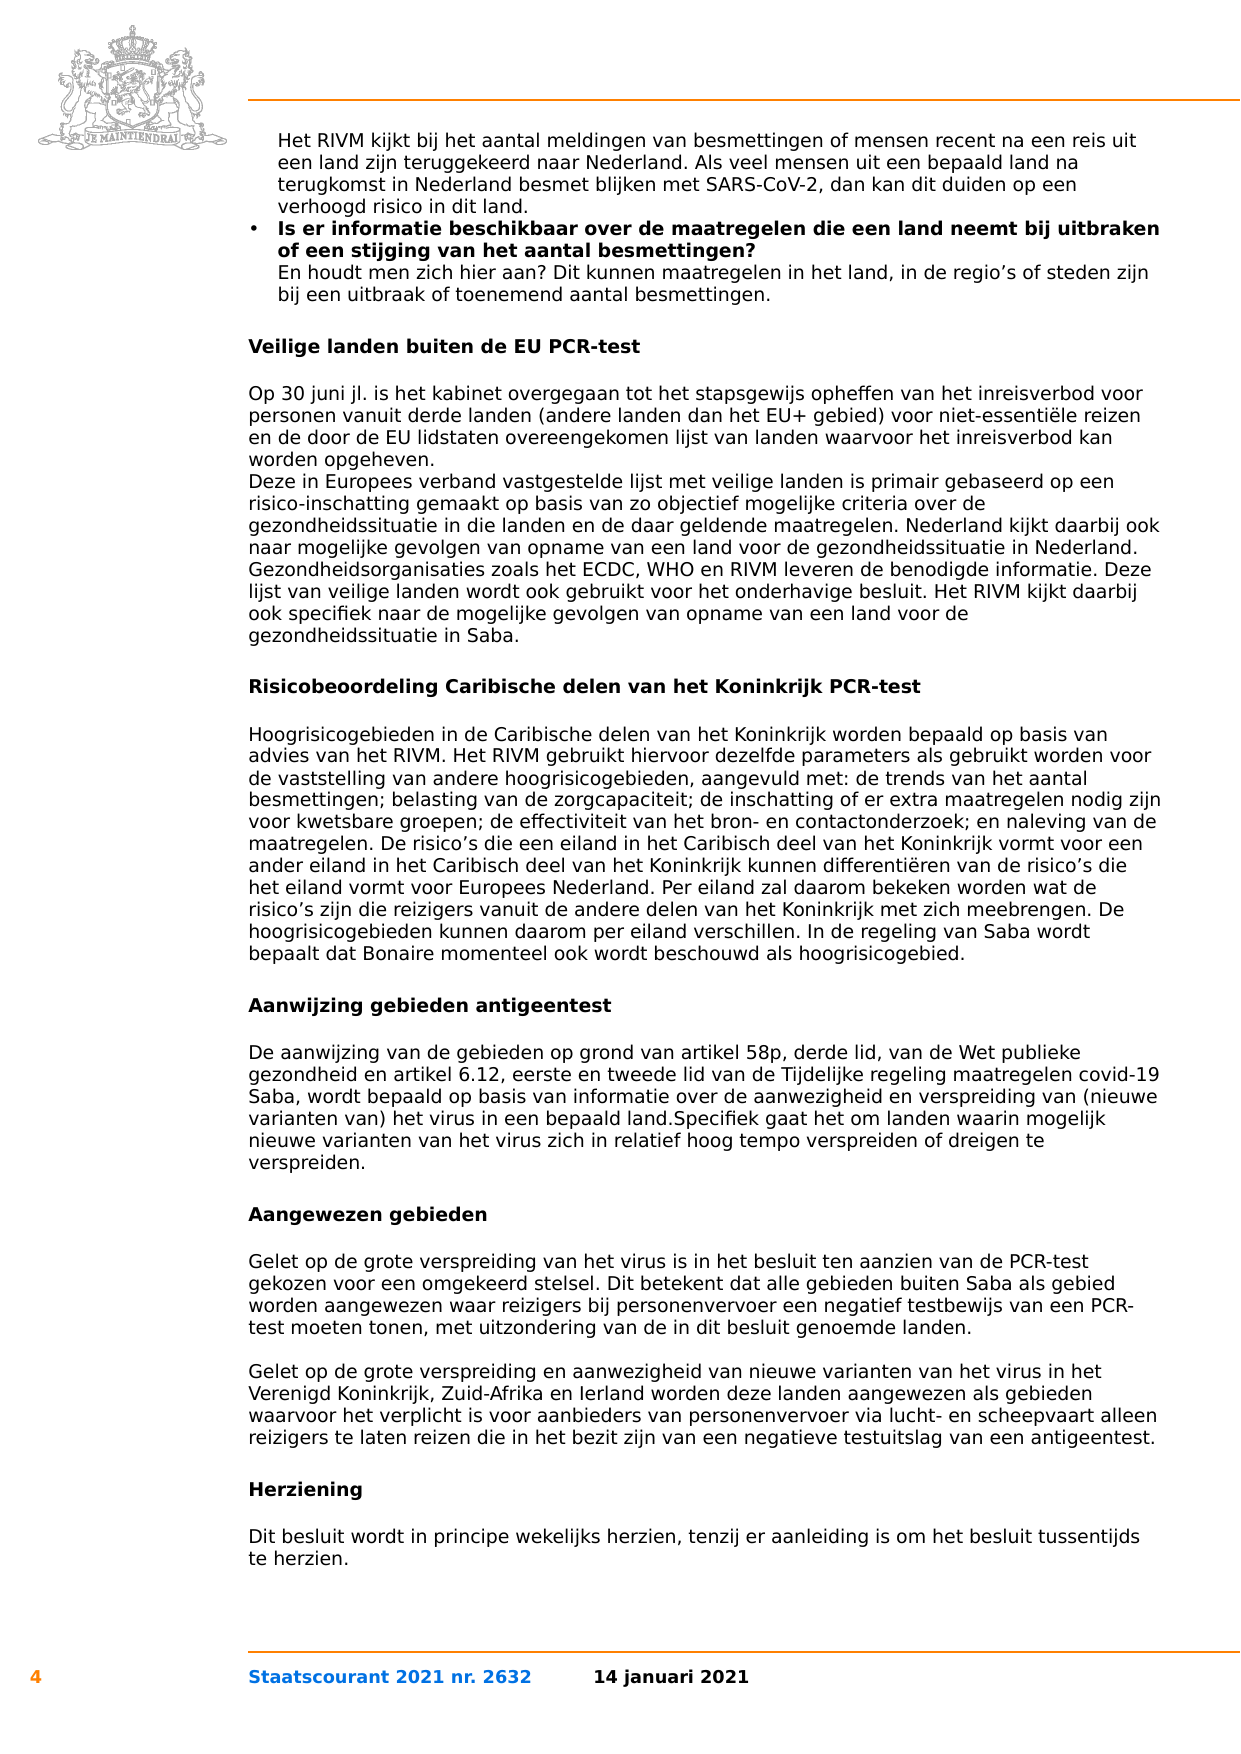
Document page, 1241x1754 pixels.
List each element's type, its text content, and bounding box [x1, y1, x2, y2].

text Hoogrisicogebieden in de Caribische delen van het Koninkrijk worden bepaald op basis van advies van het RIVM. Het RIVM gebruikt hiervoor dezelfde parameters als gebruikt worden voor de vaststelling van andere hoogrisicogebieden, aangevuld met: de trends van het aantal besmettingen; belasting van de zorgcapaciteit; de inschatting of er extra maatregelen nodig zijn voor kwetsbare groepen; de effectiviteit van het bron- en contactonderzoek; en naleving van de maatregelen. De risico’s die een eiland in het Caribisch deel van het Koninkrijk vormt voor een ander eiland in het Caribisch deel van het Koninkrijk kunnen differentiëren van de risico’s die het eiland vormt voor Europees Nederland. Per eiland zal daarom bekeken worden wat de risico’s zijn die reizigers vanuit de andere delen van het Koninkrijk met zich meebrengen. De hoogrisicogebieden kunnen daarom per eiland verschillen. In de regeling van Saba wordt bepaalt dat Bonaire momenteel ook wordt beschouwd als hoogrisicogebied. [248, 723, 1163, 965]
subtitle Aanwijzing gebieden antigeentest [248, 995, 1163, 1017]
text Gelet op de grote verspreiding van het virus is in het besluit ten aanzien van de PCR-test gekozen voor een omgekeerd stelsel. Dit betekent dat alle gebieden buiten Saba als gebied worden aangewezen waar reizigers bij personenvervoer een negatief testbewijs van een PCR-test moeten tonen, met uitzondering van de in dit besluit genoemde landen. [248, 1251, 1163, 1339]
subtitle Veilige landen buiten de EU PCR-test [248, 336, 1163, 358]
text Deze in Europees verband vastgestelde lijst met veilige landen is primair gebaseerd op een risico-inschatting gemaakt op basis van zo objectief mogelijke criteria over de gezondheidssituatie in die landen en de daar geldende maatregelen. Nederland kijkt daarbij ook naar mogelijke gevolgen van opname van een land voor de gezondheidssituatie in Nederland. Gezondheidsorganisaties zoals het ECDC, WHO en RIVM leveren de benodigde informatie. Deze lijst van veilige landen wordt ook gebruikt voor het onderhavige besluit. Het RIVM kijkt daarbij ook specifiek naar de mogelijke gevolgen van opname van een land voor de gezondheidssituatie in Saba. [248, 471, 1163, 646]
text Op 30 juni jl. is het kabinet overgegaan tot het stapsgewijs opheffen van het inreisverbod voor personen vanuit derde landen (andere landen dan het EU+ gebied) voor niet-essentiële reizen en de door de EU lidstaten overeengekomen lijst van landen waarvoor het inreisverbod kan worden opgeheven. [248, 383, 1163, 471]
subtitle Risicobeoordeling Caribische delen van het Koninkrijk PCR-test [248, 676, 1163, 698]
subtitle Aangewezen gebieden [248, 1204, 1163, 1226]
text • Is er informatie beschikbaar over de maatregelen die een land neemt bij uitbraken of een stijging van het aantal besmettingen? [248, 218, 1163, 262]
picture [38, 25, 227, 150]
text En houdt men zich hier aan? Dit kunnen maatregelen in het land, in de regio’s of steden zijn bij een uitbraak of toenemend aantal besmettingen. [277, 262, 1163, 306]
text Dit besluit wordt in principe wekelijks herzien, tenzij er aanleiding is om het besluit tussentijds te herzien. [248, 1526, 1163, 1570]
text Het RIVM kijkt bij het aantal meldingen van besmettingen of mensen recent na een reis uit een land zijn teruggekeerd naar Nederland. Als veel mensen uit een bepaald land na terugkomst in Nederland besmet blijken met SARS-CoV-2, dan kan dit duiden op een verhoogd risico in dit land. [277, 130, 1163, 218]
text De aanwijzing van de gebieden op grond van artikel 58p, derde lid, van de Wet publieke gezondheid en artikel 6.12, eerste en tweede lid van de Tijdelijke regeling maatregelen covid-19 Saba, wordt bepaald op basis van informatie over de aanwezigheid en verspreiding van (nieuwe varianten van) het virus in een bepaald land.Specifiek gaat het om landen waarin mogelijk nieuwe varianten van het virus zich in relatief hoog tempo verspreiden of dreigen te verspreiden. [248, 1042, 1163, 1174]
subtitle Herziening [248, 1479, 1163, 1501]
text Gelet op de grote verspreiding en aanwezigheid van nieuwe varianten van het virus in het Verenigd Koninkrijk, Zuid-Afrika en Ierland worden deze landen aangewezen als gebieden waarvoor het verplicht is voor aanbieders van personenvervoer via lucht- en scheepvaart alleen reizigers te laten reizen die in het bezit zijn van een negatieve testuitslag van een antigeentest. [248, 1361, 1163, 1449]
